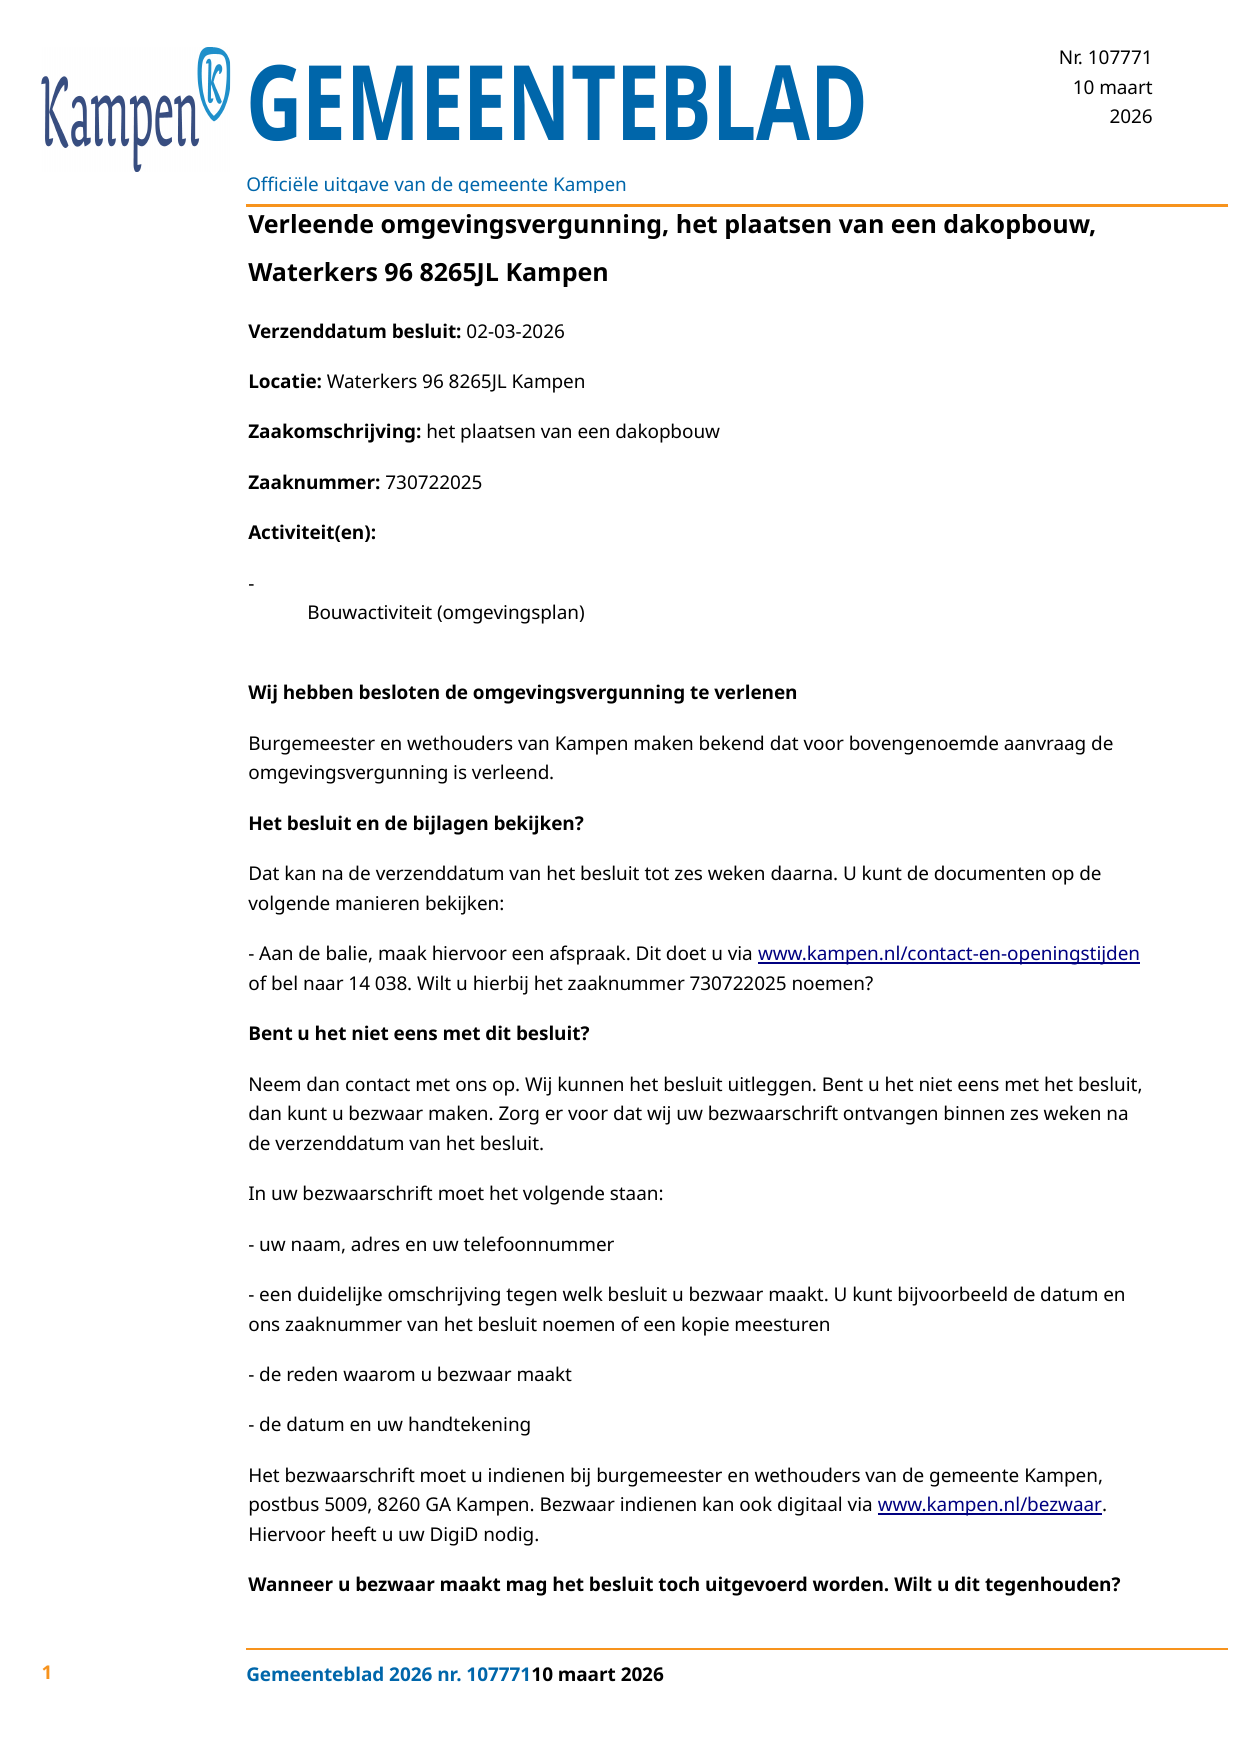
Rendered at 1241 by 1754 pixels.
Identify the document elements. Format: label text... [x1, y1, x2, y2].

text Neem dan contact met ons op. Wij kunnen het besluit uitleggen. Bent u het niet eens met het besluit, dan kunt u bezwaar maken. Zorg er voor dat wij uw bezwaarschrift ontvangen binnen zes weken na de verzenddatum van het besluit. [248, 1071, 1152, 1156]
text Locatie: Waterkers 96 8265JL Kampen [248, 368, 1152, 394]
text - Aan de balie, maak hiervoor een afspraak. Dit doet u via www.kampen.nl/contact-en-openingstijden of bel naar 14 038. Wilt u hierbij het zaaknummer 730722025 noemen? [248, 940, 1152, 996]
text Bent u het niet eens met dit besluit? [248, 1020, 1152, 1046]
picture [41, 47, 231, 172]
text Burgemeester en wethouders van Kampen maken bekend dat voor bovengenoemde aanvraag de omgevingsvergunning is verleend. [248, 730, 1152, 785]
text Verzenddatum besluit: 02-03-2026 [248, 318, 1152, 344]
text Zaakomschrijving: het plaatsen van een dakopbouw [248, 419, 1152, 444]
text Zaaknummer: 730722025 [248, 469, 1152, 495]
text In uw bezwaarschrift moet het volgende staan: [248, 1180, 1152, 1206]
text Activiteit(en): [248, 519, 1152, 545]
text - een duidelijke omschrijving tegen welk besluit u bezwaar maakt. U kunt bijvoorbeeld de datum en ons zaaknummer van het besluit noemen of een kopie meesturen [248, 1281, 1152, 1337]
text Wanneer u bezwaar maakt mag het besluit toch uitgevoerd worden. Wilt u dit tegenhouden? [248, 1572, 1152, 1597]
text Het bezwaarschrift moet u indienen bij burgemeester en wethouders van de gemeente Kampen, postbus 5009, 8260 GA Kampen. Bezwaar indienen kan ook digitaal via www.kampen.nl/bezwaar. Hiervoor heeft u uw DigiD nodig. [248, 1462, 1152, 1547]
text - de reden waarom u bezwaar maakt [248, 1361, 1152, 1387]
text Verleende omgevingsvergunning, het plaatsen van een dakopbouw, Waterkers 96 8265JL Kampen [248, 207, 1152, 288]
text Dat kan na de verzenddatum van het besluit tot zes weken daarna. U kunt de documenten op de volgende manieren bekijken: [248, 860, 1152, 916]
text - uw naam, adres en uw telefoonnummer [248, 1231, 1152, 1257]
text Het besluit en de bijlagen bekijken? [248, 810, 1152, 836]
text - de datum en uw handtekening [248, 1412, 1152, 1437]
text Wij hebben besloten de omgevingsvergunning te verlenen [248, 679, 1152, 705]
list Bouwactiviteit (omgevingsplan) [248, 599, 1152, 625]
